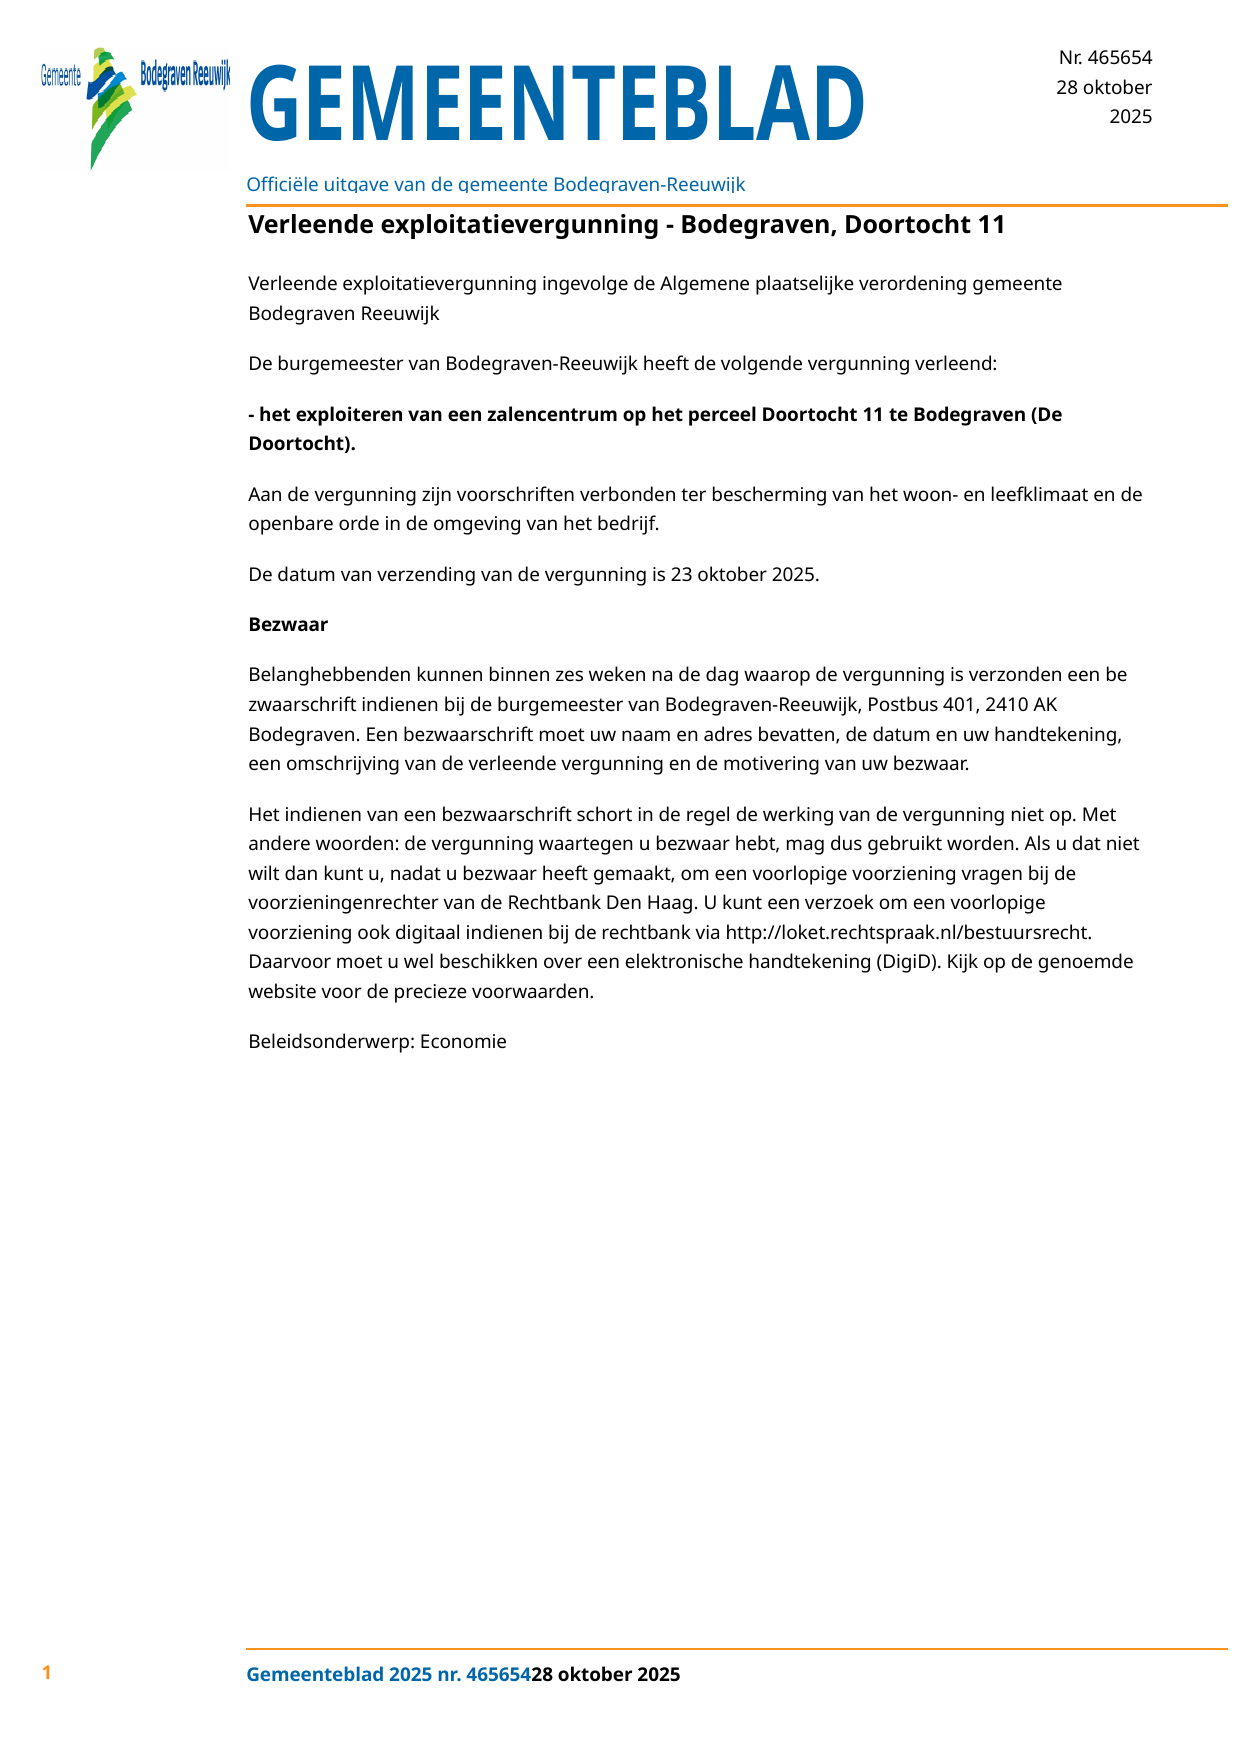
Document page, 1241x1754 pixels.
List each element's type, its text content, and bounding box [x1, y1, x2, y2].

text De datum van verzending van de vergunning is 23 oktober 2025. [248, 561, 1152, 586]
text - het exploiteren van een zalencentrum op het perceel Doortocht 11 te Bodegraven (De Doortocht). [248, 401, 1152, 456]
text Verleende exploitatievergunning - Bodegraven, Doortocht 11 [248, 207, 1152, 241]
text De burgemeester van Bodegraven-Reeuwijk heeft de volgende vergunning verleend: [248, 350, 1152, 376]
text Het indienen van een bezwaarschrift schort in de regel de werking van de vergunning niet op. Met andere woorden: de vergunning waartegen u bezwaar hebt, mag dus gebruikt worden. Als u dat niet wilt dan kunt u, nadat u bezwaar heeft gemaakt, om een voorlopige voorziening vragen bij de voorzieningenrechter van de Rechtbank Den Haag. U kunt een verzoek om een voorlopige voorziening ook digitaal indienen bij de rechtbank via http://loket.rechtspraak.nl/bestuursrecht. Daarvoor moet u wel beschikken over een elektronische handtekening (DigiD). Kijk op de genoemde website voor de precieze voorwaarden. [248, 801, 1152, 1004]
text Beleidsonderwerp: Economie [248, 1029, 1152, 1054]
text Bezwaar [248, 611, 1152, 637]
text Aan de vergunning zijn voorschriften verbonden ter bescherming van het woon- en leefklimaat en de openbare orde in de omgeving van het bedrijf. [248, 481, 1152, 536]
picture [41, 47, 231, 172]
text Verleende exploitatievergunning ingevolge de Algemene plaatselijke verordening gemeente Bodegraven Reeuwijk [248, 270, 1152, 326]
text Belanghebbenden kunnen binnen zes weken na de dag waarop de vergunning is verzonden een be zwaarschrift indienen bij de burgemeester van Bodegraven-Reeuwijk, Postbus 401, 2410 AK Bodegraven. Een bezwaarschrift moet uw naam en adres bevatten, de datum en uw handtekening, een omschrijving van de verleende vergunning en de motivering van uw bezwaar. [248, 662, 1152, 776]
